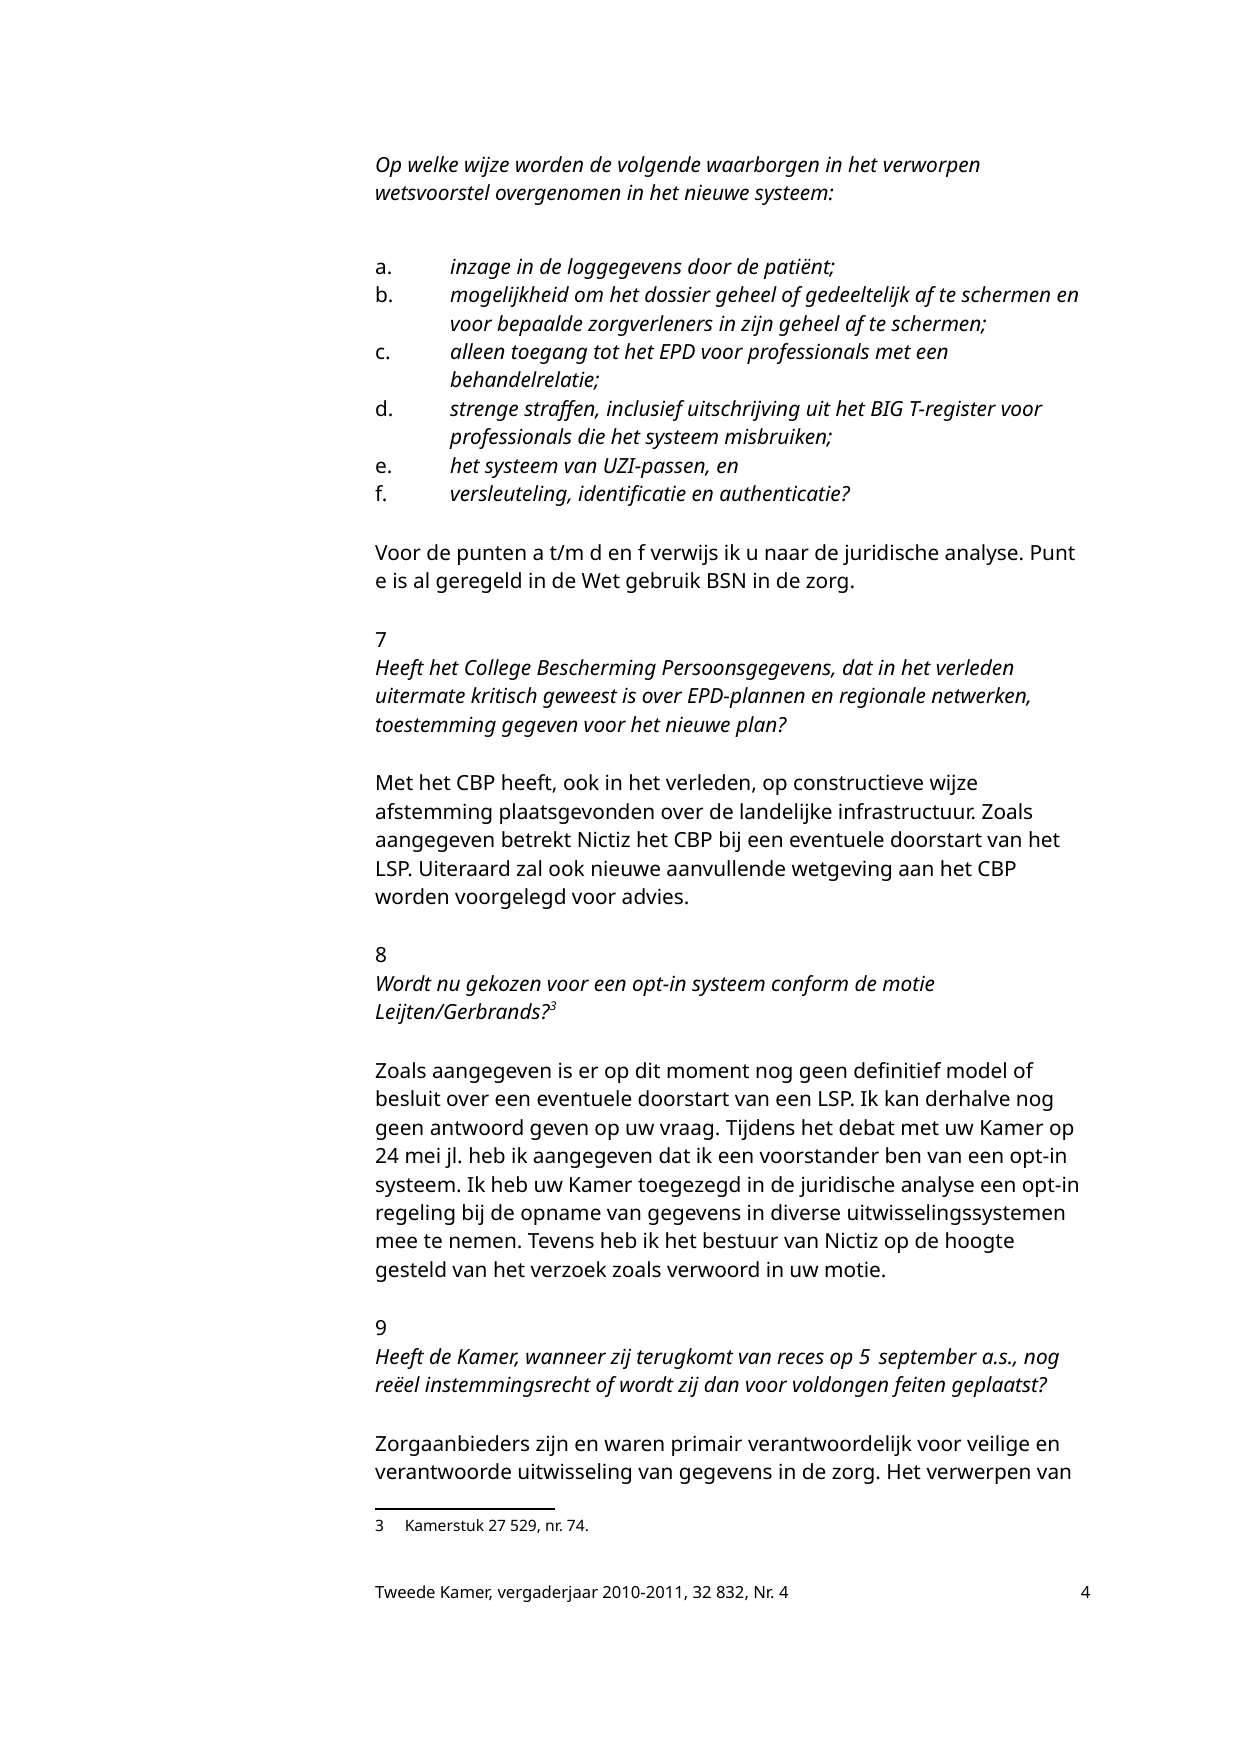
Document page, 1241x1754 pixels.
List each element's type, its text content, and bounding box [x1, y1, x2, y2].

list mogelijkheid om het dossier geheel of gedeeltelijk af te schermen en voor bepaalde zorgverleners in zijn geheel af te schermen; [375, 280, 1090, 337]
list alleen toegang tot het EPD voor professionals met een behandelrelatie; [375, 337, 1090, 394]
text 7 [375, 625, 1090, 653]
text Zoals aangegeven is er op dit moment nog geen definitief model of besluit over een eventuele doorstart van een LSP. Ik kan derhalve nog geen antwoord geven op uw vraag. Tijdens het debat met uw Kamer op 24 mei jl. heb ik aangegeven dat ik een voorstander ben van een opt-in systeem. Ik heb uw Kamer toegezegd in de juridische analyse een opt-in regeling bij de opname van gegevens in diverse uitwisselingssystemen mee te nemen. Tevens heb ik het bestuur van Nictiz op de hoogte gesteld van het verzoek zoals verwoord in uw motie. [375, 1056, 1090, 1283]
list inzage in de loggegevens door de patiënt; [375, 252, 1090, 280]
text Kamerstuk 27 529, nr. 74. [375, 1508, 1090, 1536]
text Op welke wijze worden de volgende waarborgen in het verworpen wetsvoorstel overgenomen in het nieuwe systeem: [375, 150, 1090, 207]
list versleuteling, identificatie en authenticatie? [375, 479, 1090, 508]
text Wordt nu gekozen voor een opt-in systeem conform de motie Leijten/Gerbrands? [375, 969, 1090, 1026]
text Met het CBP heeft, ook in het verleden, op constructieve wijze afstemming plaatsgevonden over de landelijke infrastructuur. Zoals aangegeven betrekt Nictiz het CBP bij een eventuele doorstart van het LSP. Uiteraard zal ook nieuwe aanvullende wetgeving aan het CBP worden voorgelegd voor advies. [375, 768, 1090, 911]
list strenge straffen, inclusief uitschrijving uit het BIG T-register voor professionals die het systeem misbruiken; [375, 394, 1090, 451]
text Voor de punten a t/m d en f verwijs ik u naar de juridische analyse. Punt e is al geregeld in de Wet gebruik BSN in de zorg. [375, 538, 1090, 595]
text 9 [375, 1313, 1090, 1342]
list het systeem van UZI-passen, en [375, 451, 1090, 479]
text Heeft het College Bescherming Persoonsgegevens, dat in het verleden uitermate kritisch geweest is over EPD-plannen en regionale netwerken, toestemming gegeven voor het nieuwe plan? [375, 653, 1090, 738]
text Zorgaanbieders zijn en waren primair verantwoordelijk voor veilige en verantwoorde uitwisseling van gegevens in de zorg. Het verwerpen van [375, 1429, 1090, 1486]
text 8 [375, 941, 1090, 969]
text Heeft de Kamer, wanneer zij terugkomt van reces op 5 september a.s., nog reëel instemmingsrecht of wordt zij dan voor voldongen feiten geplaatst? [375, 1342, 1090, 1399]
